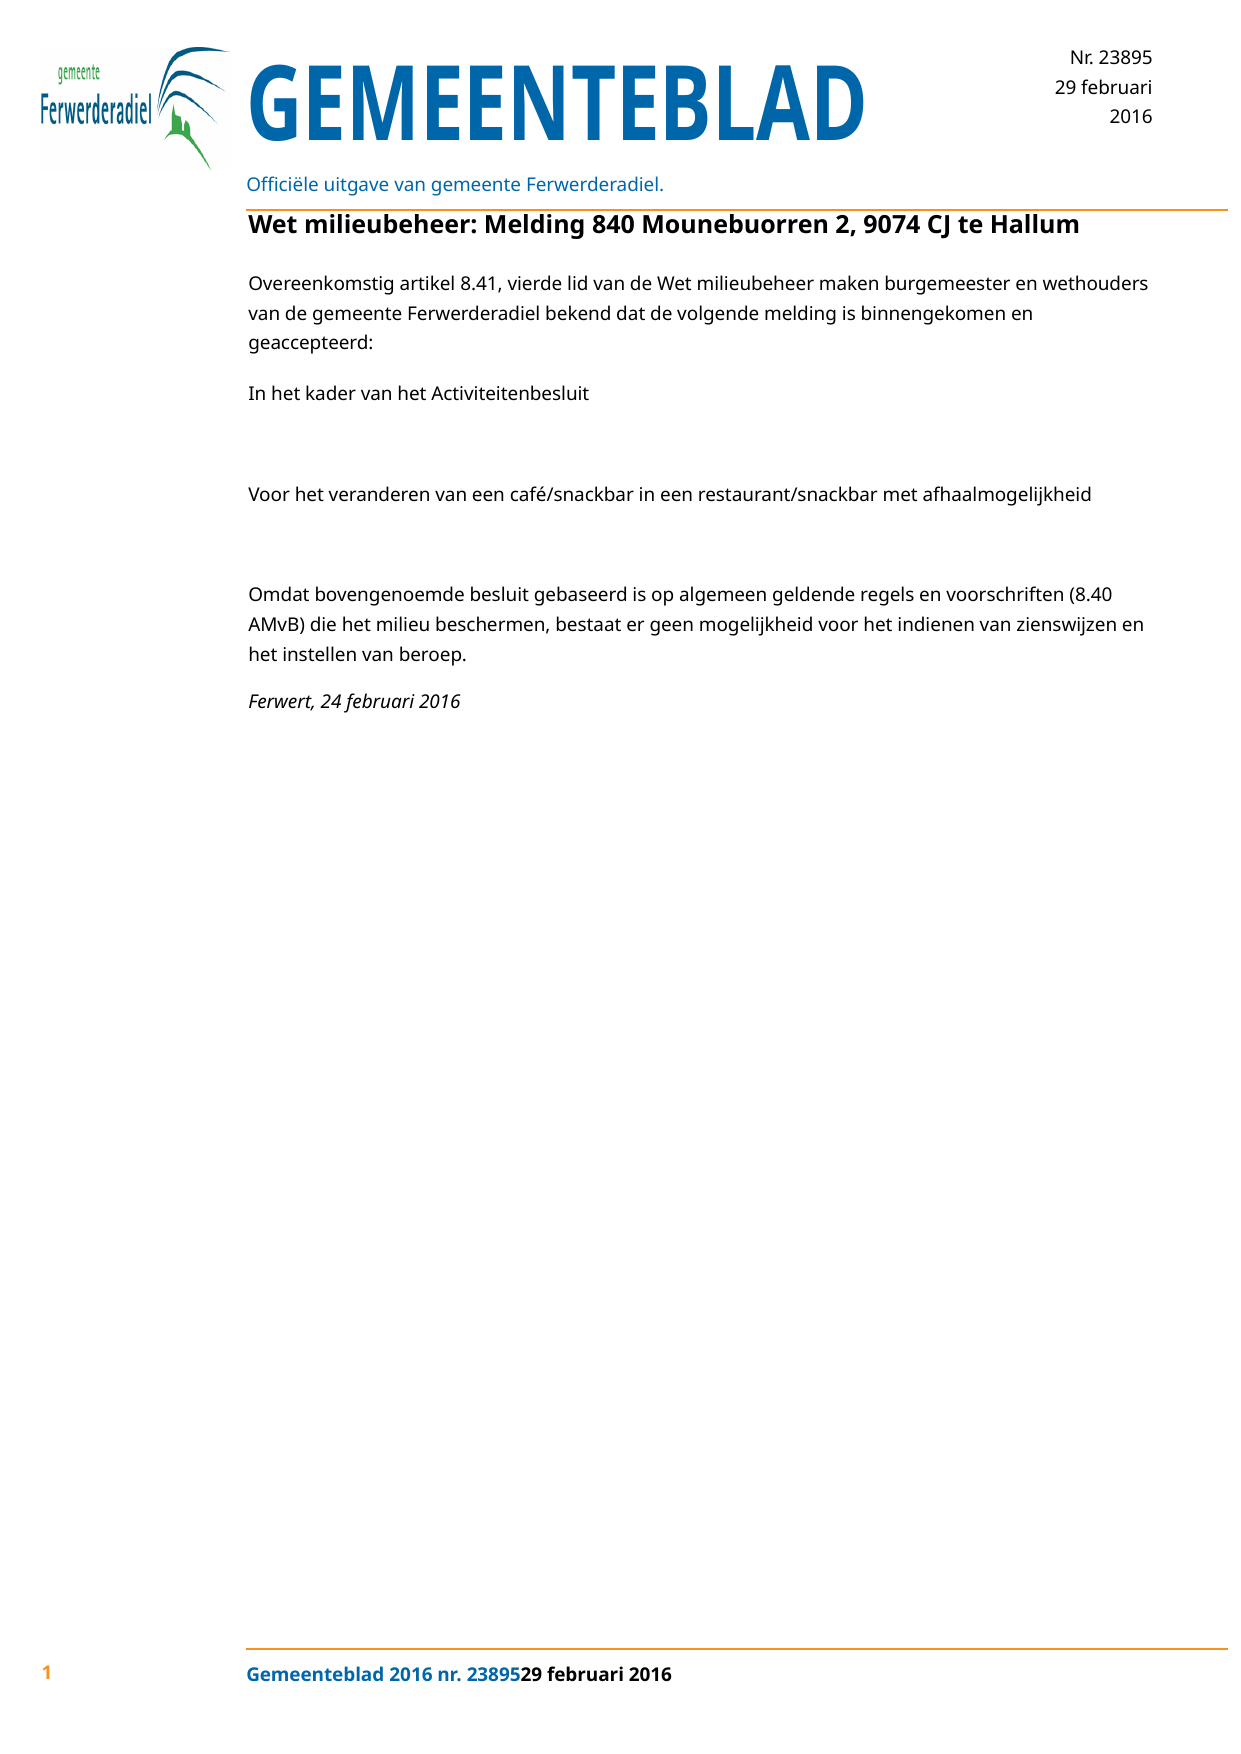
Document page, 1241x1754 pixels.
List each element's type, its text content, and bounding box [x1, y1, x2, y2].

picture [41, 47, 231, 172]
text Overeenkomstig artikel 8.41, vierde lid van de Wet milieubeheer maken burgemeester en wethouders van de gemeente Ferwerderadiel bekend dat de volgende melding is binnengekomen en geaccepteerd: [248, 270, 1152, 355]
text Ferwert, 24 februari 2016 [248, 688, 1152, 714]
text Voor het veranderen van een café/snackbar in een restaurant/snackbar met afhaalmogelijkheid [248, 481, 1152, 506]
text Omdat bovengenoemde besluit gebaseerd is op algemeen geldende regels en voorschriften (8.40 AMvB) die het milieu beschermen, bestaat er geen mogelijkheid voor het indienen van zienswijzen en het instellen van beroep. [248, 582, 1152, 666]
text In het kader van het Activiteitenbesluit [248, 380, 1152, 406]
text Wet milieubeheer: Melding 840 Mounebuorren 2, 9074 CJ te Hallum [248, 211, 1152, 241]
